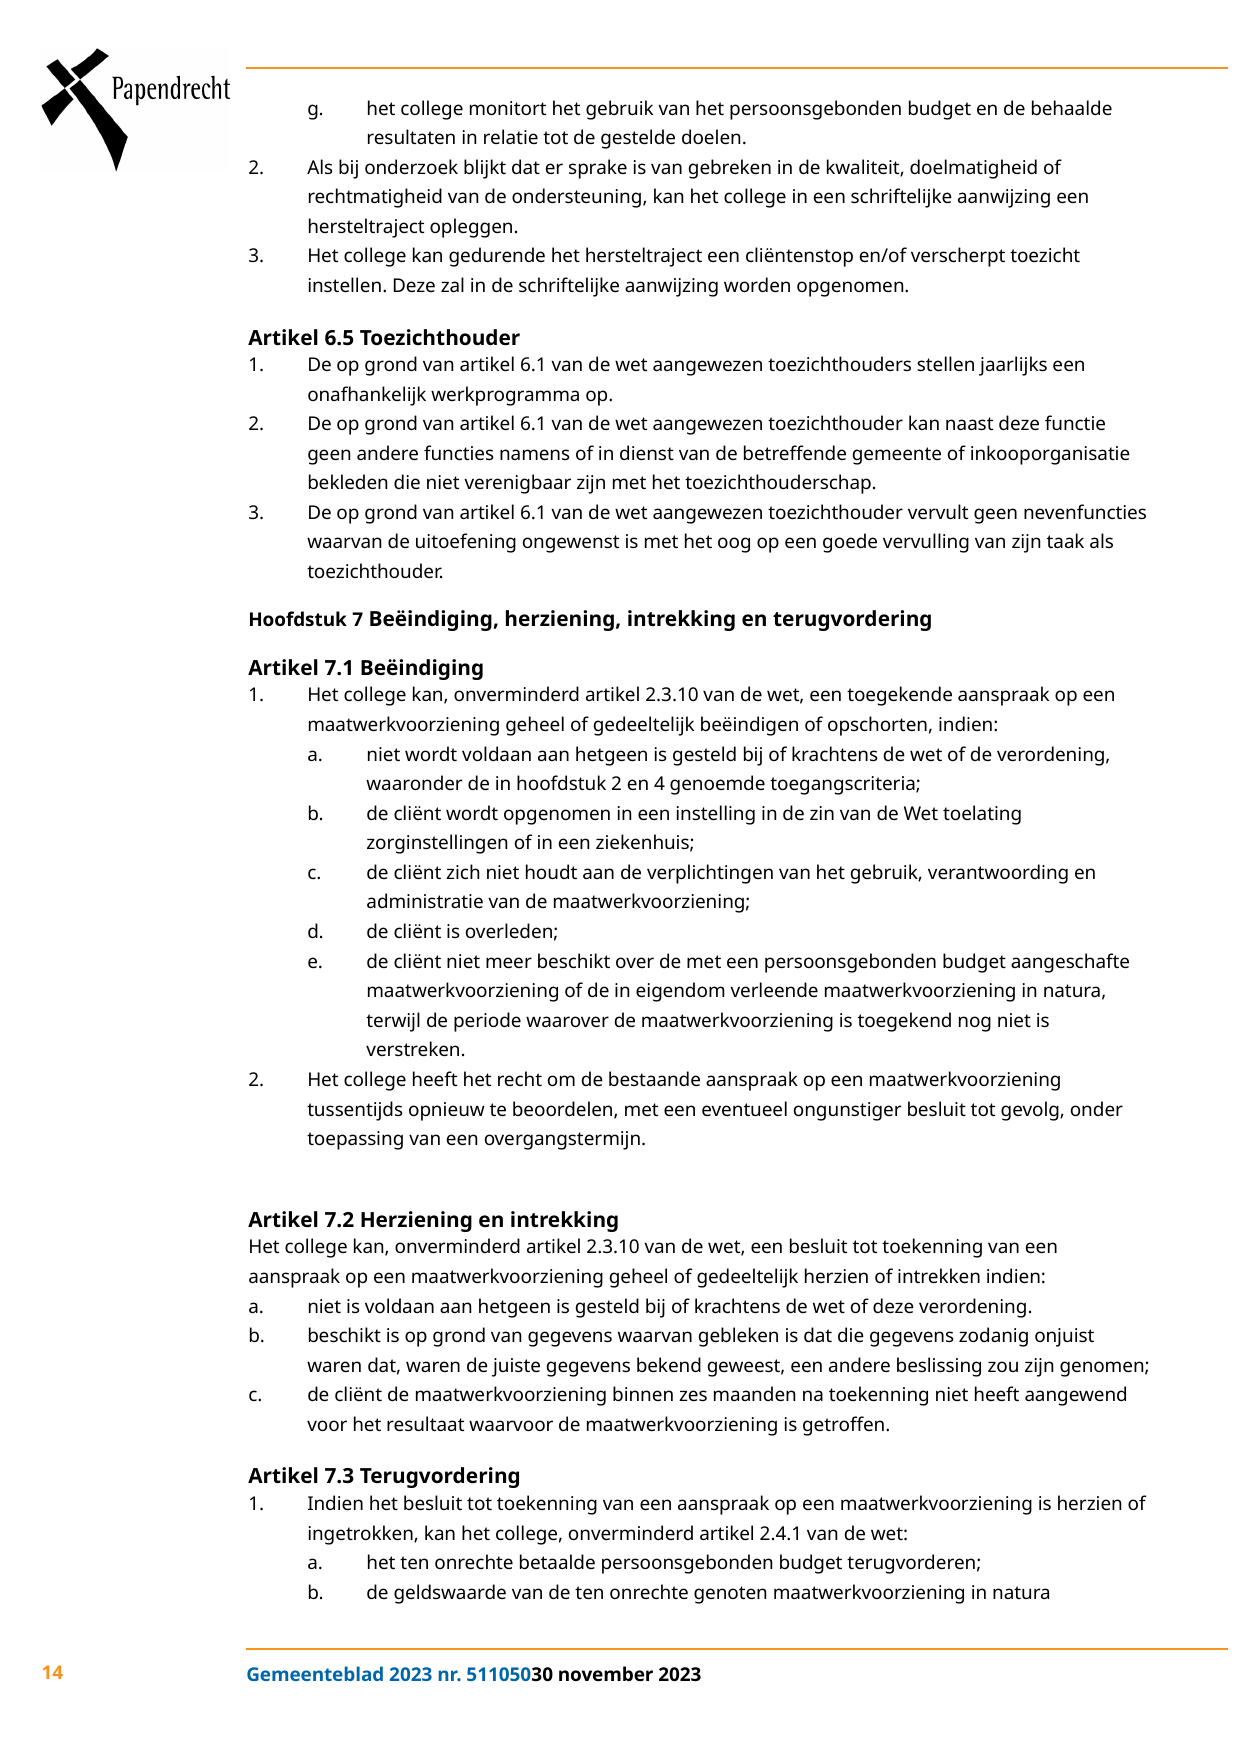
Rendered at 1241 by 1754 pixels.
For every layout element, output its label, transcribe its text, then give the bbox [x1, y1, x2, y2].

list de cliënt wordt opgenomen in een instelling in de zin van de Wet toelating zorginstellingen of in een ziekenhuis; [307, 800, 1152, 855]
list De op grond van artikel 6.1 van de wet aangewezen toezichthouder vervult geen nevenfuncties waarvan de uitoefening ongewenst is met het oog op een goede vervulling van zijn taak als toezichthouder. [248, 499, 1152, 584]
text Artikel 7.1 Beëindiging [248, 653, 1152, 682]
list Het college kan, onverminderd artikel 2.3.10 van de wet, een toegekende aanspraak op een maatwerkvoorziening geheel of gedeeltelijk beëindigen of opschorten, indien: [248, 682, 1152, 737]
list Als bij onderzoek blijkt dat er sprake is van gebreken in de kwaliteit, doelmatigheid of rechtmatigheid van de ondersteuning, kan het college in een schriftelijke aanwijzing een hersteltraject opleggen. [248, 154, 1152, 239]
list het college monitort het gebruik van het persoonsgebonden budget en de behaalde resultaten in relatie tot de gestelde doelen. [307, 95, 1152, 150]
list de geldswaarde van de ten onrechte genoten maatwerkvoorziening in natura [307, 1579, 1152, 1604]
list het ten onrechte betaalde persoonsgebonden budget terugvorderen; [307, 1549, 1152, 1575]
list niet wordt voldaan aan hetgeen is gesteld bij of krachtens de wet of de verordening, waaronder de in hoofdstuk 2 en 4 genoemde toegangscriteria; [307, 741, 1152, 796]
list niet is voldaan aan hetgeen is gesteld bij of krachtens de wet of deze verordening. [248, 1293, 1152, 1319]
text Het college kan, onverminderd artikel 2.3.10 van de wet, een besluit tot toekenning van een aanspraak op een maatwerkvoorziening geheel of gedeeltelijk herzien of intrekken indien: [248, 1234, 1152, 1289]
list Indien het besluit tot toekenning van een aanspraak op een maatwerkvoorziening is herzien of ingetrokken, kan het college, onverminderd artikel 2.4.1 van de wet: [248, 1490, 1152, 1545]
list de cliënt niet meer beschikt over de met een persoonsgebonden budget aangeschafte maatwerkvoorziening of de in eigendom verleende maatwerkvoorziening in natura, terwijl de periode waarover de maatwerkvoorziening is toegekend nog niet is verstreken. [307, 948, 1152, 1062]
list beschikt is op grond van gegevens waarvan gebleken is dat die gegevens zodanig onjuist waren dat, waren de juiste gegevens bekend geweest, een andere beslissing zou zijn genomen; [248, 1322, 1152, 1378]
list de cliënt is overleden; [307, 918, 1152, 944]
text Artikel 6.5 Toezichthouder [248, 323, 1152, 351]
list de cliënt zich niet houdt aan de verplichtingen van het gebruik, verantwoording en administratie van de maatwerkvoorziening; [307, 859, 1152, 914]
list Het college heeft het recht om de bestaande aanspraak op een maatwerkvoorziening tussentijds opnieuw te beoordelen, met een eventueel ongunstiger besluit tot gevolg, onder toepassing van een overgangstermijn. [248, 1066, 1152, 1151]
list Het college kan gedurende het hersteltraject een cliëntenstop en/of verscherpt toezicht instellen. Deze zal in de schriftelijke aanwijzing worden opgenomen. [248, 243, 1152, 298]
picture [41, 47, 231, 172]
list De op grond van artikel 6.1 van de wet aangewezen toezichthouders stellen jaarlijks een onafhankelijk werkprogramma op. [248, 351, 1152, 406]
text Artikel 7.3 Terugvordering [248, 1462, 1152, 1490]
text Artikel 7.2 Herziening en intrekking [248, 1205, 1152, 1234]
list de cliënt de maatwerkvoorziening binnen zes maanden na toekenning niet heeft aangewend voor het resultaat waarvoor de maatwerkvoorziening is getroffen. [248, 1382, 1152, 1437]
list De op grond van artikel 6.1 van de wet aangewezen toezichthouder kan naast deze functie geen andere functies namens of in dienst van de betreffende gemeente of inkooporganisatie bekleden die niet verenigbaar zijn met het toezichthouderschap. [248, 410, 1152, 495]
text Hoofdstuk 7 Beëindiging, herziening, intrekking en terugvordering [248, 604, 1152, 632]
